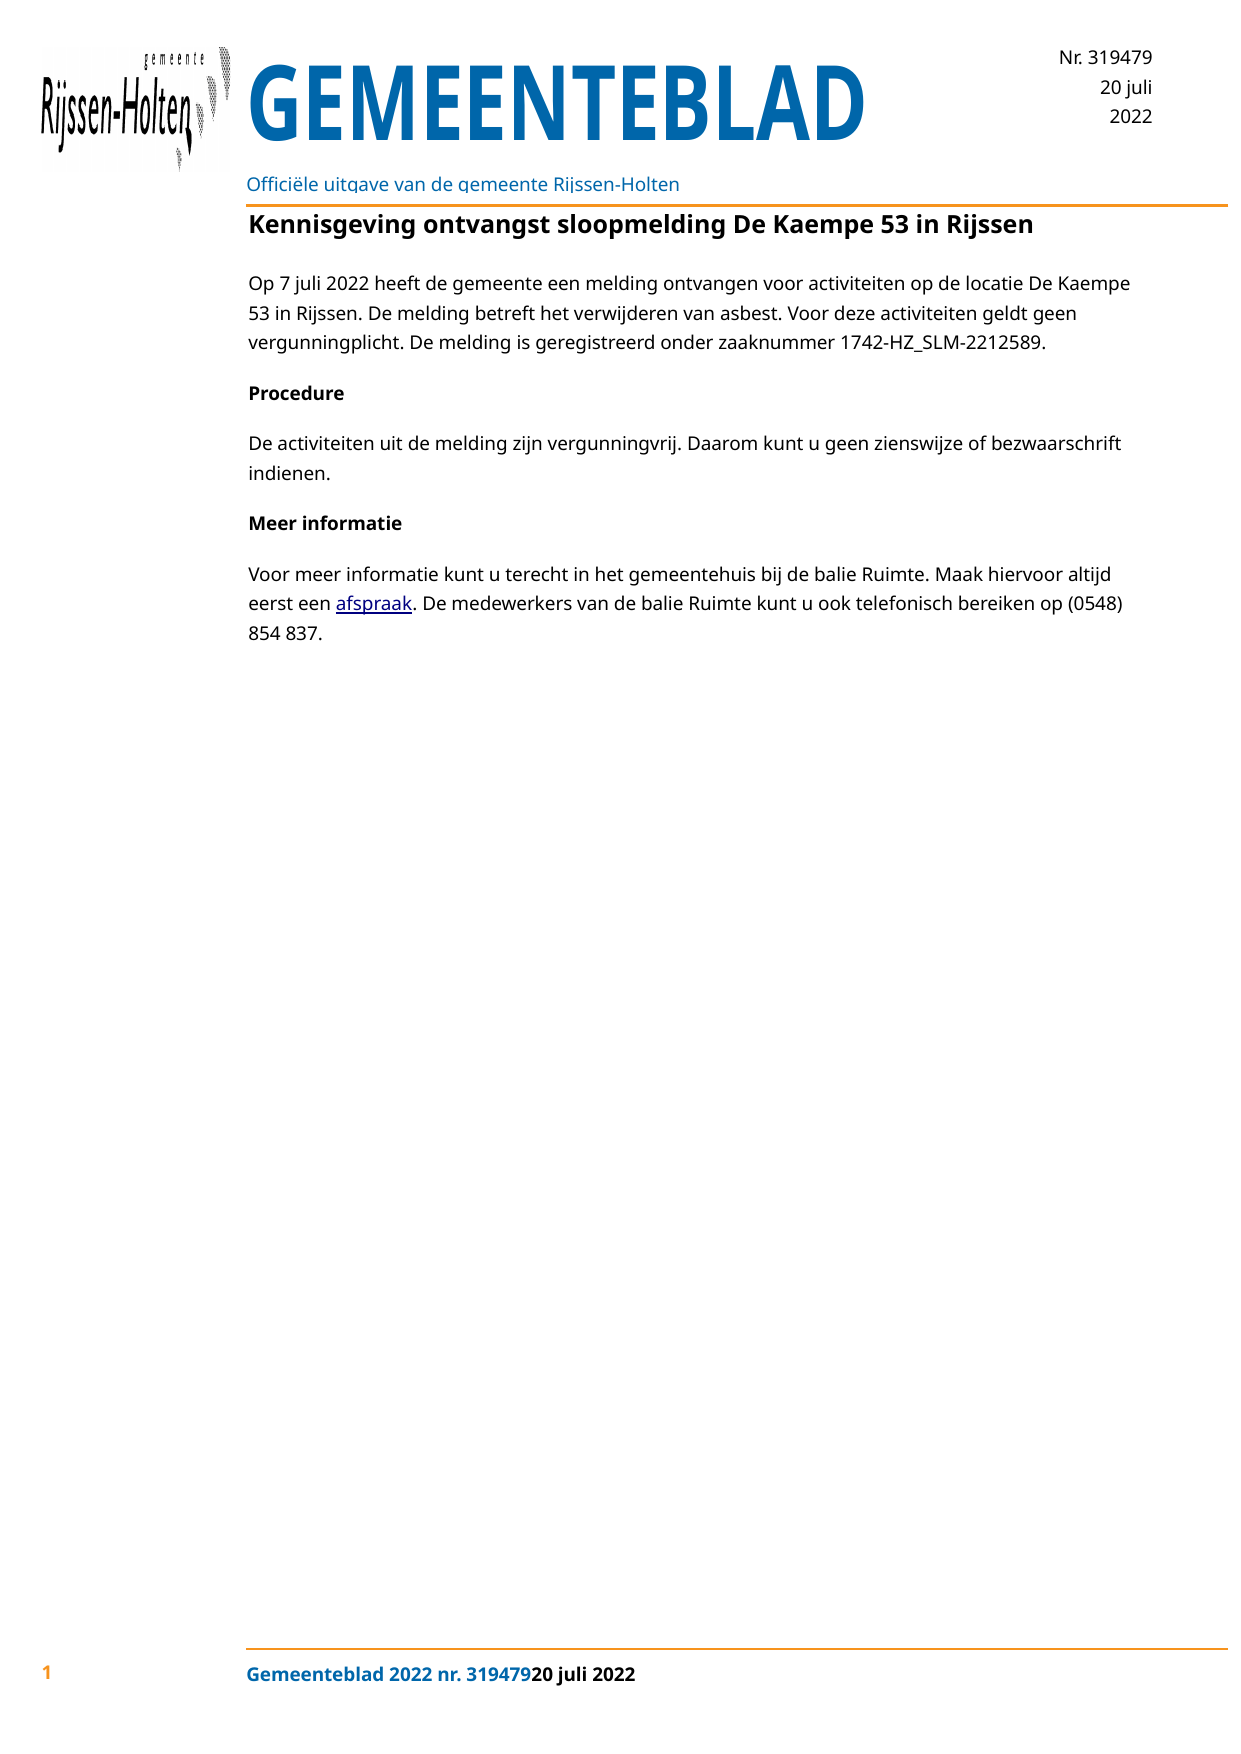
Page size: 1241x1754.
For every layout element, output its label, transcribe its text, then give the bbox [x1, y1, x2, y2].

text Voor meer informatie kunt u terecht in het gemeentehuis bij de balie Ruimte. Maak hiervoor altijd eerst een afspraak. De medewerkers van de balie Ruimte kunt u ook telefonisch bereiken op (0548) 854 837. [248, 561, 1152, 646]
text Meer informatie [248, 510, 1152, 536]
text Op 7 juli 2022 heeft de gemeente een melding ontvangen voor activiteiten op de locatie De Kaempe 53 in Rijssen. De melding betreft het verwijderen van asbest. Voor deze activiteiten geldt geen vergunningplicht. De melding is geregistreerd onder zaaknummer 1742-HZ_SLM-2212589. [248, 270, 1152, 355]
text Procedure [248, 380, 1152, 406]
text De activiteiten uit de melding zijn vergunningvrij. Daarom kunt u geen zienswijze of bezwaarschrift indienen. [248, 430, 1152, 486]
text Kennisgeving ontvangst sloopmelding De Kaempe 53 in Rijssen [248, 207, 1152, 241]
picture [41, 47, 231, 172]
